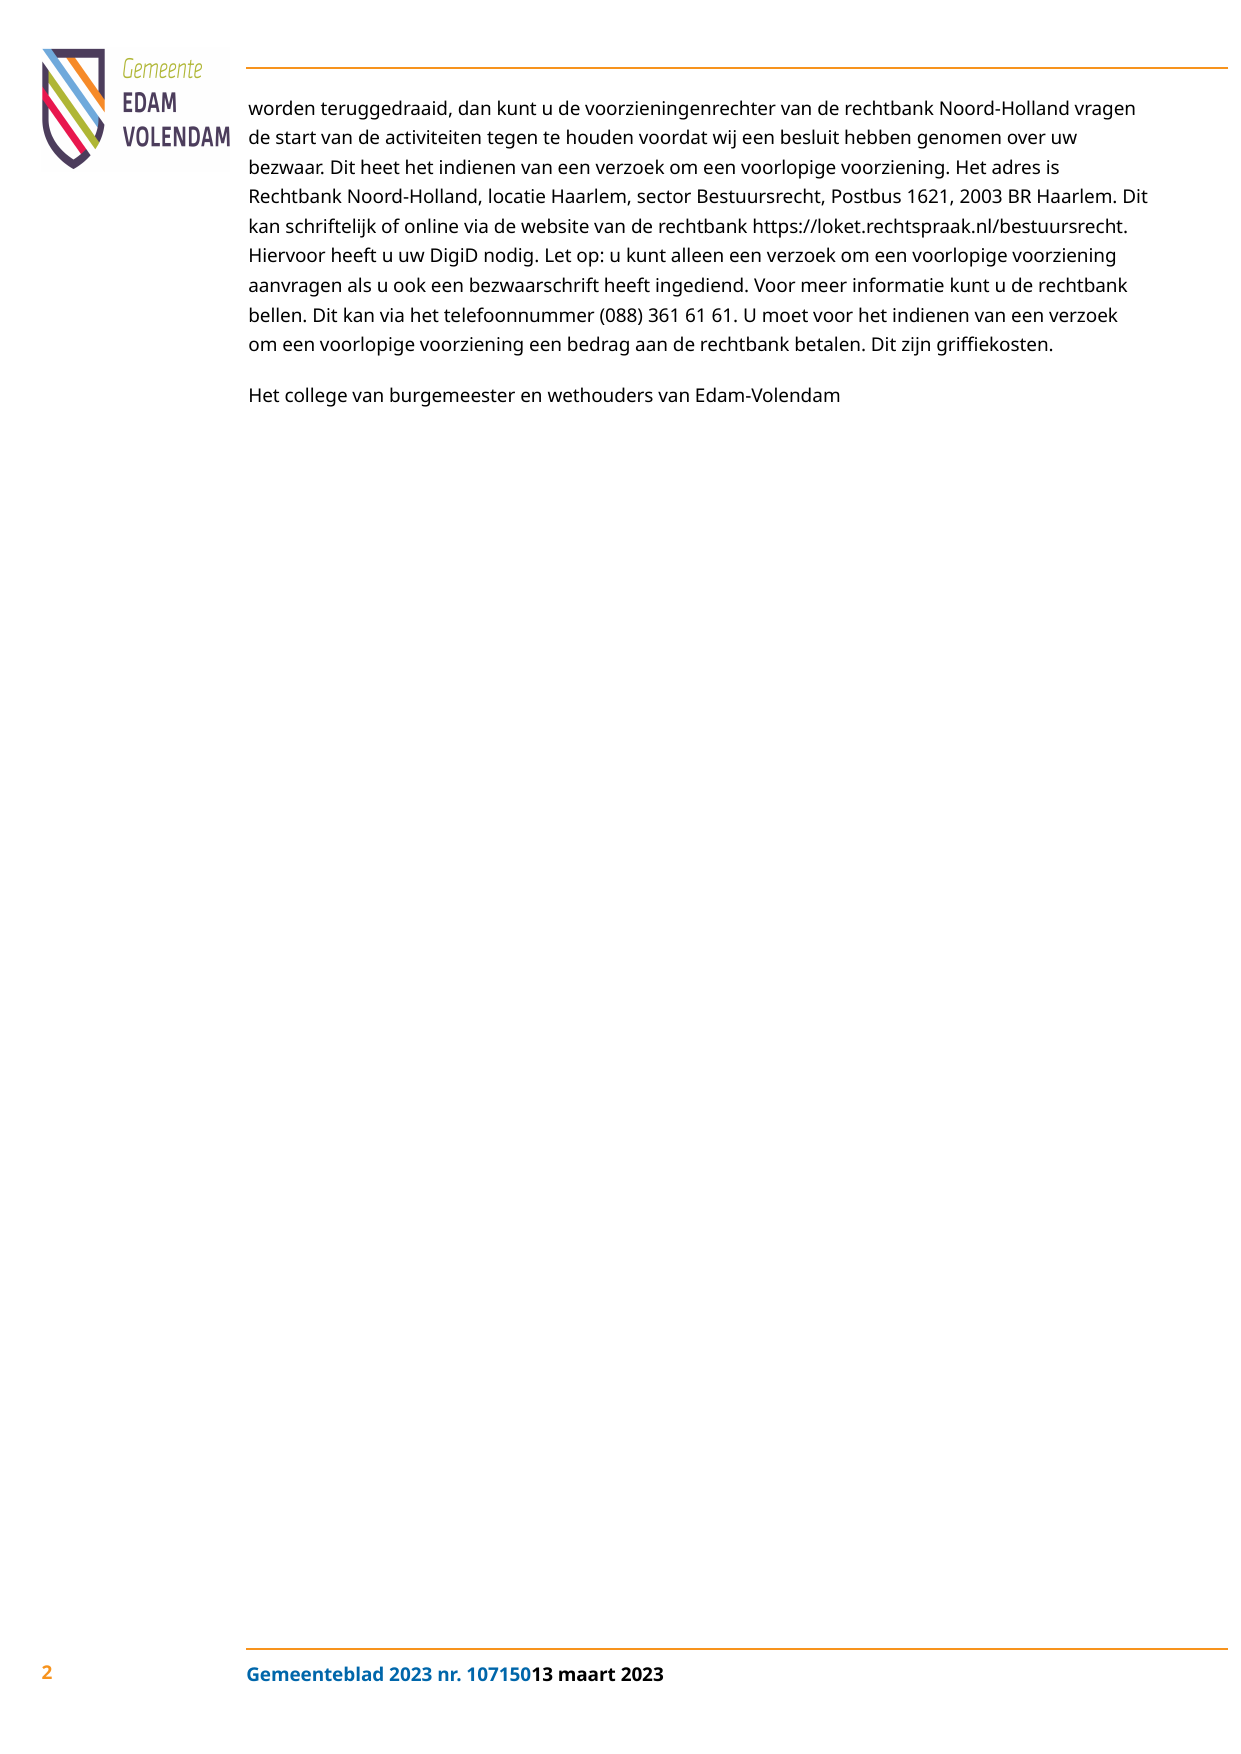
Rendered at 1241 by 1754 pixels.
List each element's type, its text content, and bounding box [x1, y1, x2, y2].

text worden teruggedraaid, dan kunt u de voorzieningenrechter van de rechtbank Noord-Holland vragen de start van de activiteiten tegen te houden voordat wij een besluit hebben genomen over uw bezwaar. Dit heet het indienen van een verzoek om een voorlopige voorziening. Het adres is Rechtbank Noord-Holland, locatie Haarlem, sector Bestuursrecht, Postbus 1621, 2003 BR Haarlem. Dit kan schriftelijk of online via de website van de rechtbank https://loket.rechtspraak.nl/bestuursrecht. Hiervoor heeft u uw DigiD nodig. Let op: u kunt alleen een verzoek om een voorlopige voorziening aanvragen als u ook een bezwaarschrift heeft ingediend. Voor meer informatie kunt u de rechtbank bellen. Dit kan via het telefoonnummer (088) 361 61 61. U moet voor het indienen van een verzoek om een voorlopige voorziening een bedrag aan de rechtbank betalen. Dit zijn griffiekosten. [248, 95, 1152, 357]
picture [41, 47, 231, 172]
text Het college van burgemeester en wethouders van Edam-Volendam [248, 382, 1152, 408]
